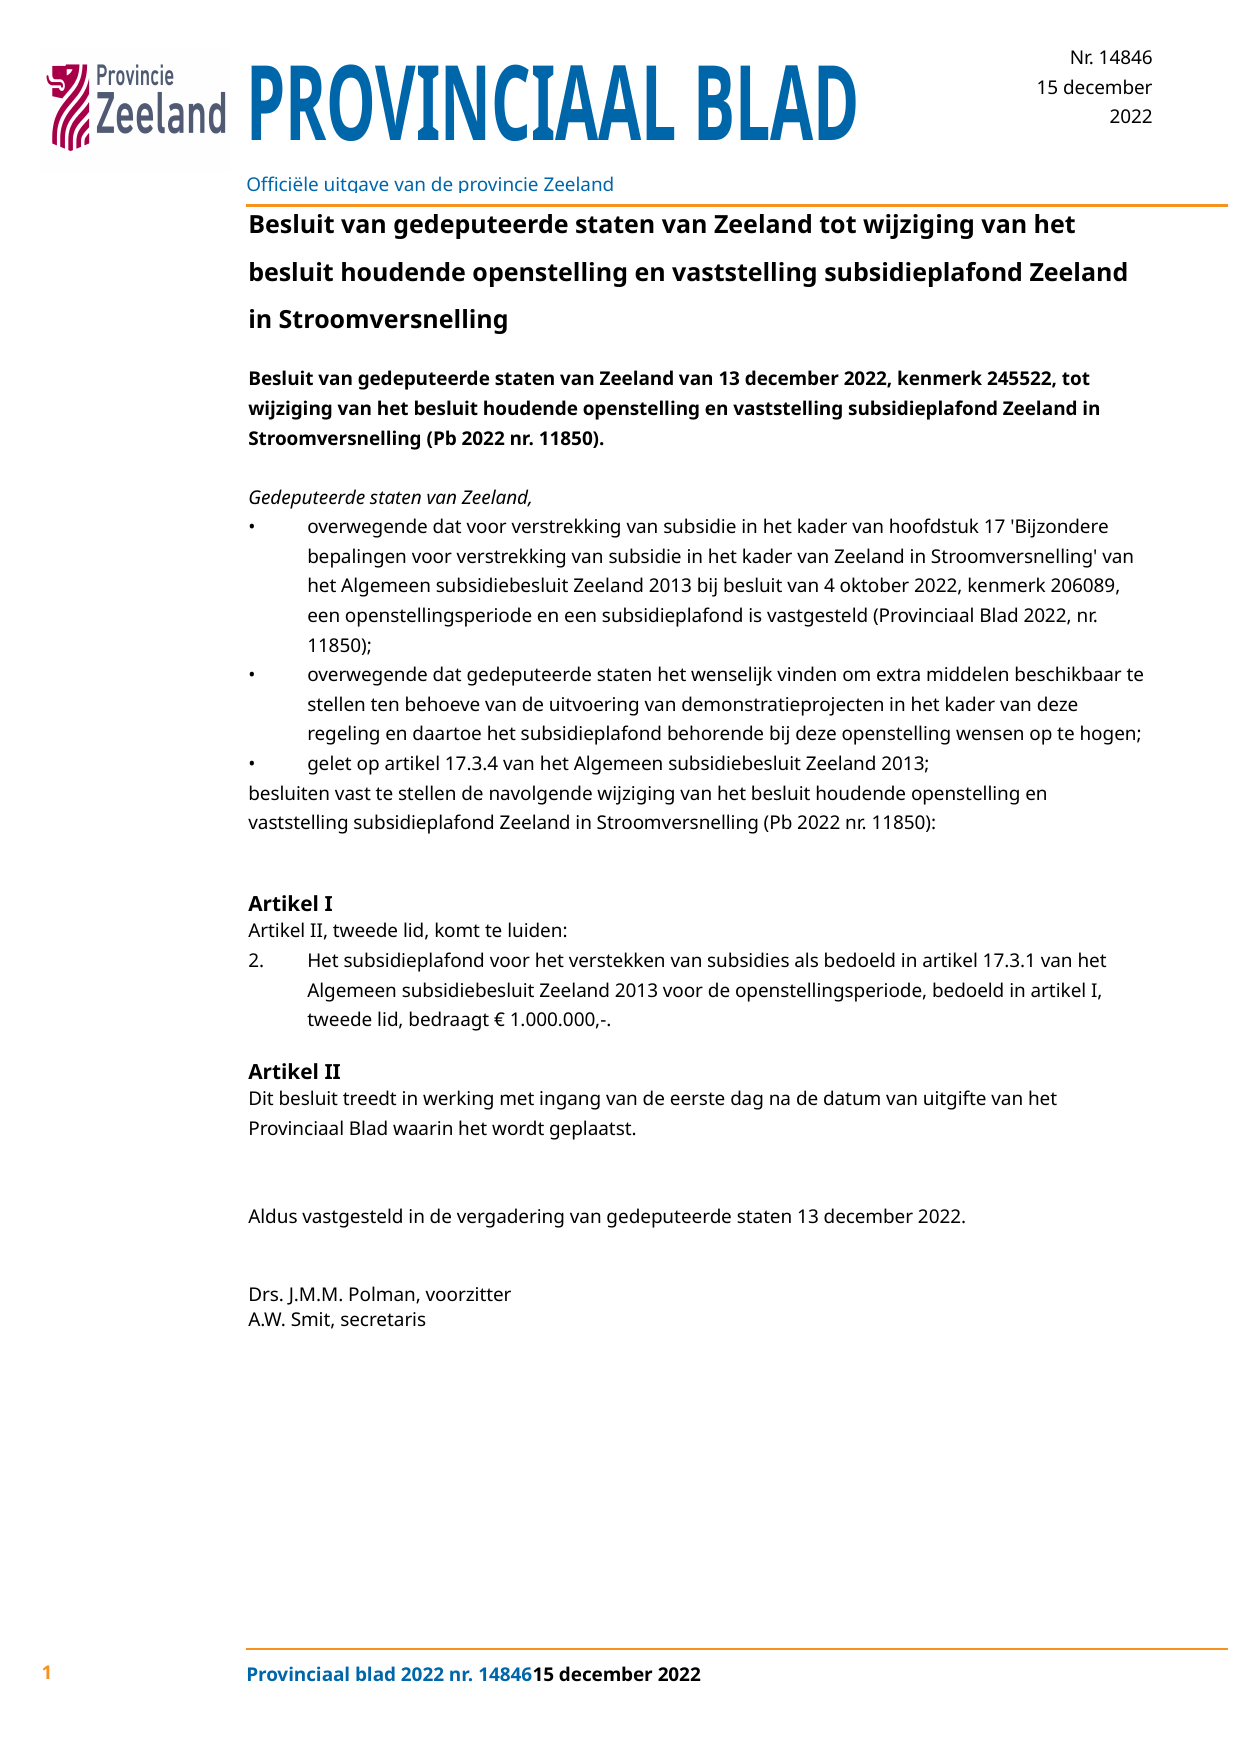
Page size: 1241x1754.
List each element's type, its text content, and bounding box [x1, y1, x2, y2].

text Gedeputeerde staten van Zeeland, [248, 484, 1152, 509]
text Artikel II [248, 1057, 1152, 1085]
list Het subsidieplafond voor het verstekken van subsidies als bedoeld in artikel 17.3.1 van het Algemeen subsidiebesluit Zeeland 2013 voor de openstellingsperiode, bedoeld in artikel I, tweede lid, bedraagt € 1.000.000,-. [248, 947, 1152, 1032]
text Artikel II, tweede lid, komt te luiden: [248, 918, 1152, 943]
text A.W. Smit, secretaris [248, 1307, 1152, 1332]
text Besluit van gedeputeerde staten van Zeeland van 13 december 2022, kenmerk 245522, tot wijziging van het besluit houdende openstelling en vaststelling subsidieplafond Zeeland in Stroomversnelling (Pb 2022 nr. 11850). [248, 366, 1152, 450]
text Artikel I [248, 889, 1152, 918]
text Besluit van gedeputeerde staten van Zeeland tot wijziging van het besluit houdende openstelling en vaststelling subsidieplafond Zeeland in Stroomversnelling [248, 207, 1152, 336]
text besluiten vast te stellen de navolgende wijziging van het besluit houdende openstelling en vaststelling subsidieplafond Zeeland in Stroomversnelling (Pb 2022 nr. 11850): [248, 780, 1152, 835]
list overwegende dat gedeputeerde staten het wenselijk vinden om extra middelen beschikbaar te stellen ten behoeve van de uitvoering van demonstratieprojecten in het kader van deze regeling en daartoe het subsidieplafond behorende bij deze openstelling wensen op te hogen; [248, 661, 1152, 746]
list overwegende dat voor verstrekking van subsidie in het kader van hoofdstuk 17 'Bijzondere bepalingen voor verstrekking van subsidie in het kader van Zeeland in Stroomversnelling' van het Algemeen subsidiebesluit Zeeland 2013 bij besluit van 4 oktober 2022, kenmerk 206089, een openstellingsperiode en een subsidieplafond is vastgesteld (Provinciaal Blad 2022, nr. 11850); [248, 513, 1152, 657]
text Dit besluit treedt in werking met ingang van de eerste dag na de datum van uitgifte van het Provinciaal Blad waarin het wordt geplaatst. [248, 1085, 1152, 1141]
list gelet op artikel 17.3.4 van het Algemeen subsidiebesluit Zeeland 2013; [248, 750, 1152, 776]
text Drs. J.M.M. Polman, voorzitter [248, 1281, 1152, 1307]
text Aldus vastgesteld in de vergadering van gedeputeerde staten 13 december 2022. [248, 1204, 1152, 1229]
picture [41, 47, 231, 172]
